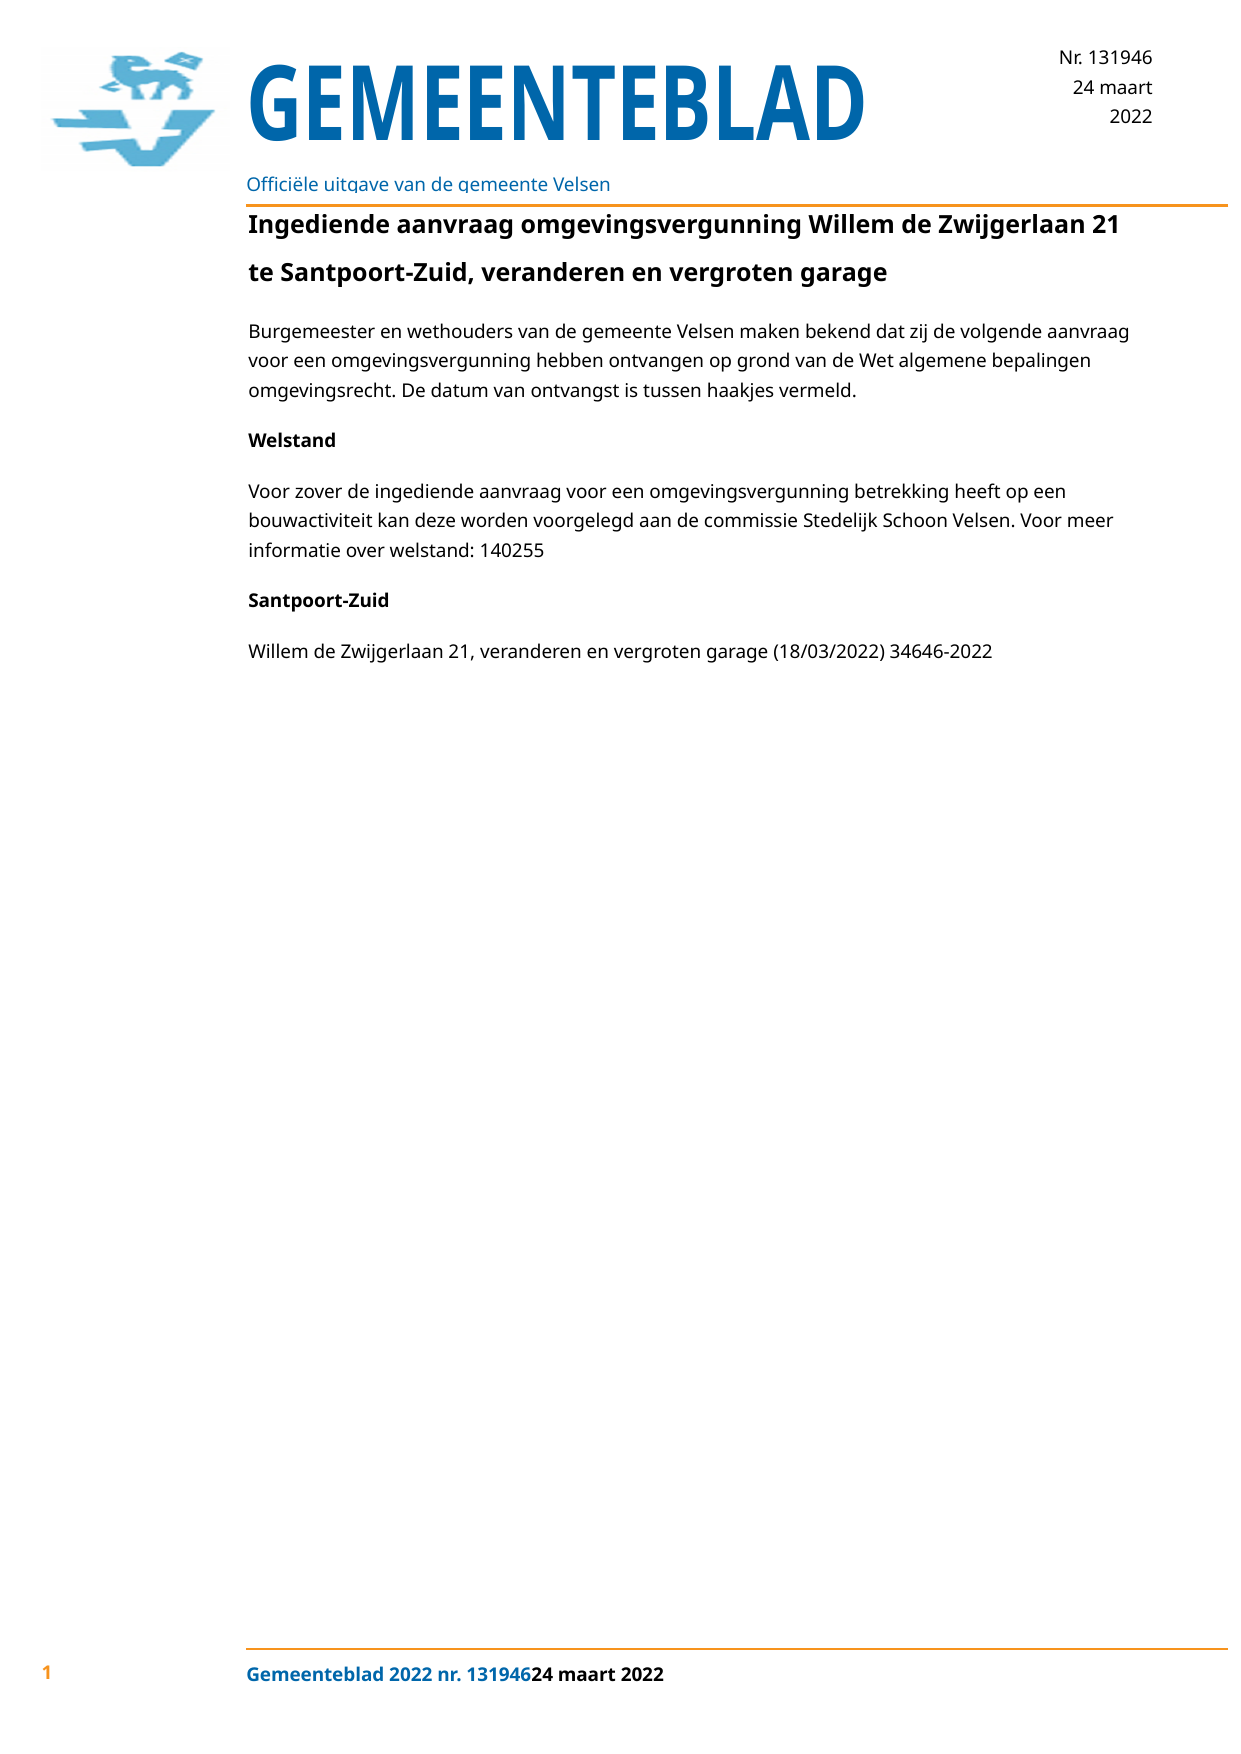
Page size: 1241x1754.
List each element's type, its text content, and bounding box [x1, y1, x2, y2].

picture [41, 47, 231, 172]
text Welstand [248, 427, 1152, 453]
text Willem de Zwijgerlaan 21, veranderen en vergroten garage (18/03/2022) 34646-2022 [248, 638, 1152, 664]
text Voor zover de ingediende aanvraag voor een omgevingsvergunning betrekking heeft op een bouwactiviteit kan deze worden voorgelegd aan de commissie Stedelijk Schoon Velsen. Voor meer informatie over welstand: 140255 [248, 478, 1152, 563]
text Burgemeester en wethouders van de gemeente Velsen maken bekend dat zij de volgende aanvraag voor een omgevingsvergunning hebben ontvangen op grond van de Wet algemene bepalingen omgevingsrecht. De datum van ontvangst is tussen haakjes vermeld. [248, 318, 1152, 403]
text Santpoort-Zuid [248, 587, 1152, 613]
text Ingediende aanvraag omgevingsvergunning Willem de Zwijgerlaan 21 te Santpoort-Zuid, veranderen en vergroten garage [248, 207, 1152, 288]
